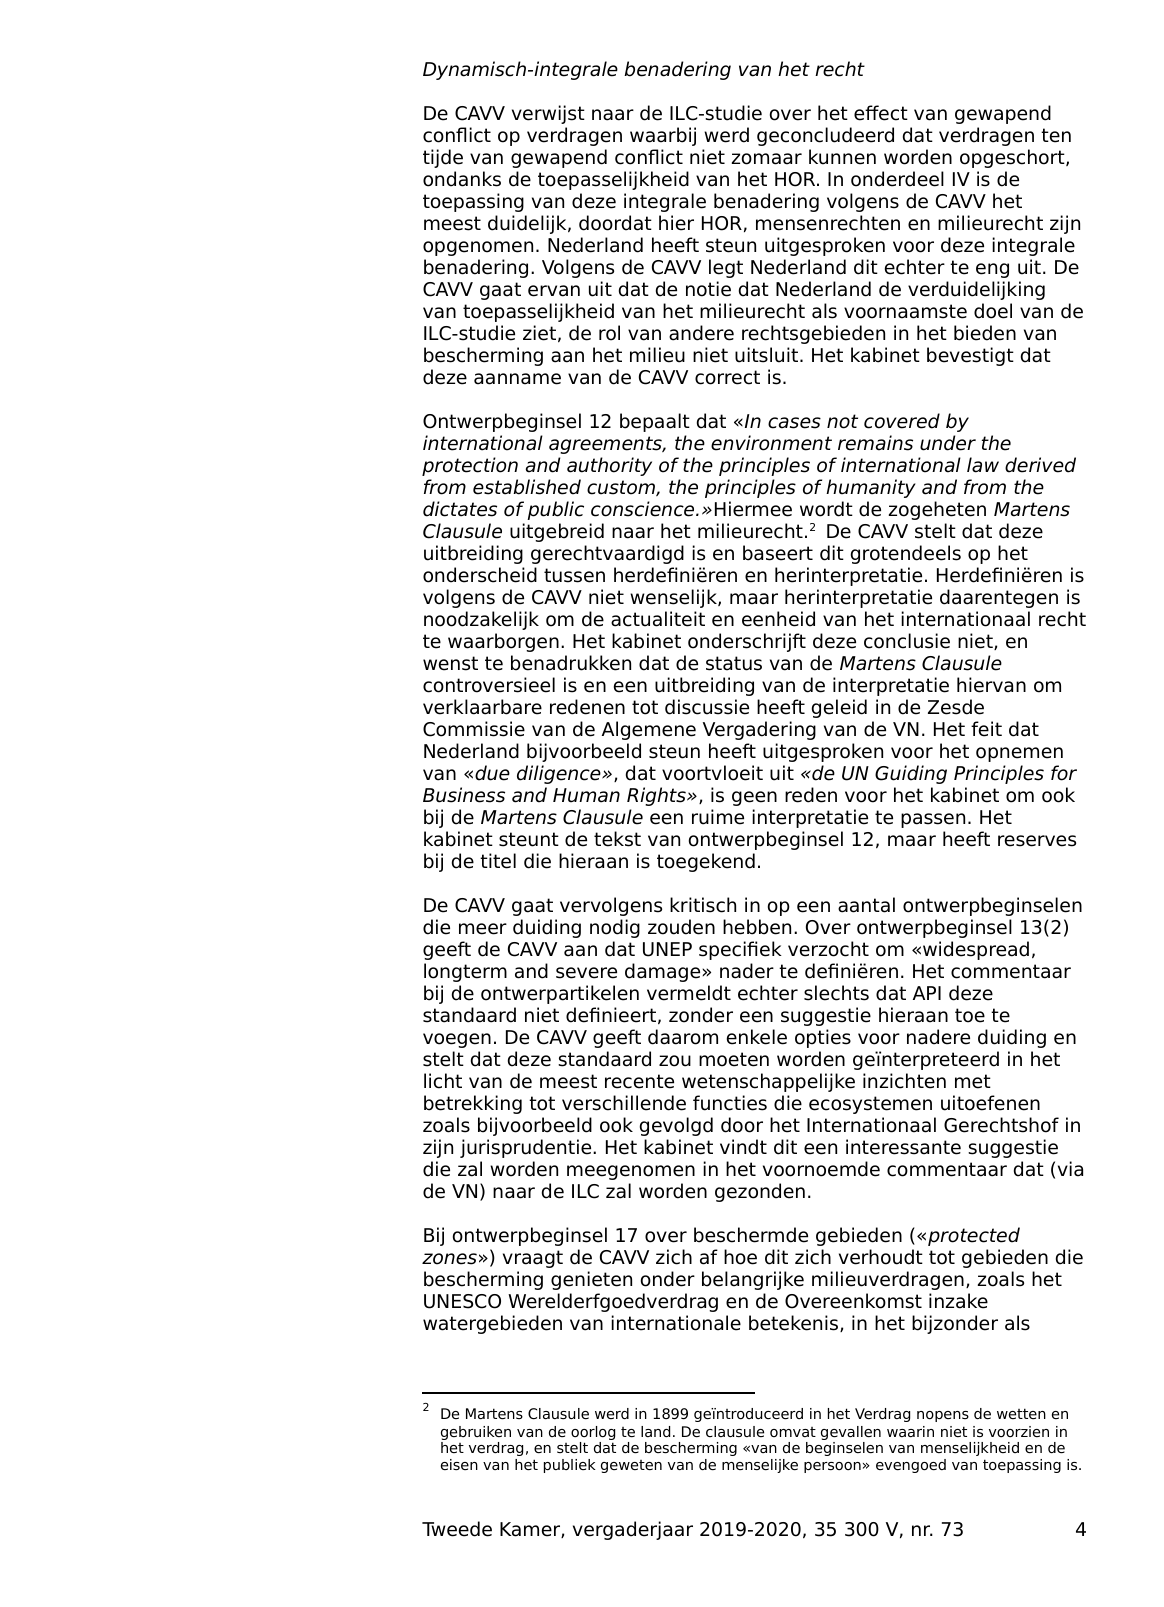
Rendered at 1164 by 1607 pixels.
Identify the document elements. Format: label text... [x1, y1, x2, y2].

subtitle Dynamisch-integrale benadering van het recht [422, 59, 1087, 81]
text Bij ontwerpbeginsel 17 over beschermde gebieden («protected zones») vraagt de CAVV zich af hoe dit zich verhoudt tot gebieden die bescherming genieten onder belangrijke milieuverdragen, zoals het UNESCO Werelderfgoedverdrag en de Overeenkomst inzake watergebieden van internationale betekenis, in het bijzonder als [422, 1225, 1087, 1335]
text De CAVV gaat vervolgens kritisch in op een aantal ontwerpbeginselen die meer duiding nodig zouden hebben. Over ontwerpbeginsel 13(2) geeft de CAVV aan dat UNEP specifiek verzocht om «widespread, longterm and severe damage» nader te definiëren. Het commentaar bij de ontwerpartikelen vermeldt echter slechts dat API deze standaard niet definieert, zonder een suggestie hieraan toe te voegen. De CAVV geeft daarom enkele opties voor nadere duiding en stelt dat deze standaard zou moeten worden geïnterpreteerd in het licht van de meest recente wetenschappelijke inzichten met betrekking tot verschillende functies die ecosystemen uitoefenen zoals bijvoorbeeld ook gevolgd door het Internationaal Gerechtshof in zijn jurisprudentie. Het kabinet vindt dit een interessante suggestie die zal worden meegenomen in het voornoemde commentaar dat (via de VN) naar de ILC zal worden gezonden. [422, 895, 1087, 1203]
text Ontwerpbeginsel 12 bepaalt dat «In cases not covered by international agreements, the environment remains under the protection and authority of the principles of international law derived from established custom, the principles of humanity and from the dictates of public conscience.»Hiermee wordt de zogeheten Martens Clausule uitgebreid naar het milieurecht. De CAVV stelt dat deze uitbreiding gerechtvaardigd is en baseert dit grotendeels op het onderscheid tussen herdefiniëren en herinterpretatie. Herdefiniëren is volgens de CAVV niet wenselijk, maar herinterpretatie daarentegen is noodzakelijk om de actualiteit en eenheid van het internationaal recht te waarborgen. Het kabinet onderschrijft deze conclusie niet, en wenst te benadrukken dat de status van de Martens Clausule controversieel is en een uitbreiding van de interpretatie hiervan om verklaarbare redenen tot discussie heeft geleid in de Zesde Commissie van de Algemene Vergadering van de VN. Het feit dat Nederland bijvoorbeeld steun heeft uitgesproken voor het opnemen van «due diligence», dat voortvloeit uit «de UN Guiding Principles for Business and Human Rights», is geen reden voor het kabinet om ook bij de Martens Clausule een ruime interpretatie te passen. Het kabinet steunt de tekst van ontwerpbeginsel 12, maar heeft reserves bij de titel die hieraan is toegekend. [422, 411, 1087, 873]
text De Martens Clausule werd in 1899 geïntroduceerd in het Verdrag nopens de wetten en gebruiken van de oorlog te land. De clausule omvat gevallen waarin niet is voorzien in het verdrag, en stelt dat de bescherming «van de beginselen van menselijkheid en de eisen van het publiek geweten van de menselijke persoon» evengoed van toepassing is. [422, 1402, 1087, 1474]
text De CAVV verwijst naar de ILC-studie over het effect van gewapend conflict op verdragen waarbij werd geconcludeerd dat verdragen ten tijde van gewapend conflict niet zomaar kunnen worden opgeschort, ondanks de toepasselijkheid van het HOR. In onderdeel IV is de toepassing van deze integrale benadering volgens de CAVV het meest duidelijk, doordat hier HOR, mensenrechten en milieurecht zijn opgenomen. Nederland heeft steun uitgesproken voor deze integrale benadering. Volgens de CAVV legt Nederland dit echter te eng uit. De CAVV gaat ervan uit dat de notie dat Nederland de verduidelijking van toepasselijkheid van het milieurecht als voornaamste doel van de ILC-studie ziet, de rol van andere rechtsgebieden in het bieden van bescherming aan het milieu niet uitsluit. Het kabinet bevestigt dat deze aanname van de CAVV correct is. [422, 103, 1087, 389]
